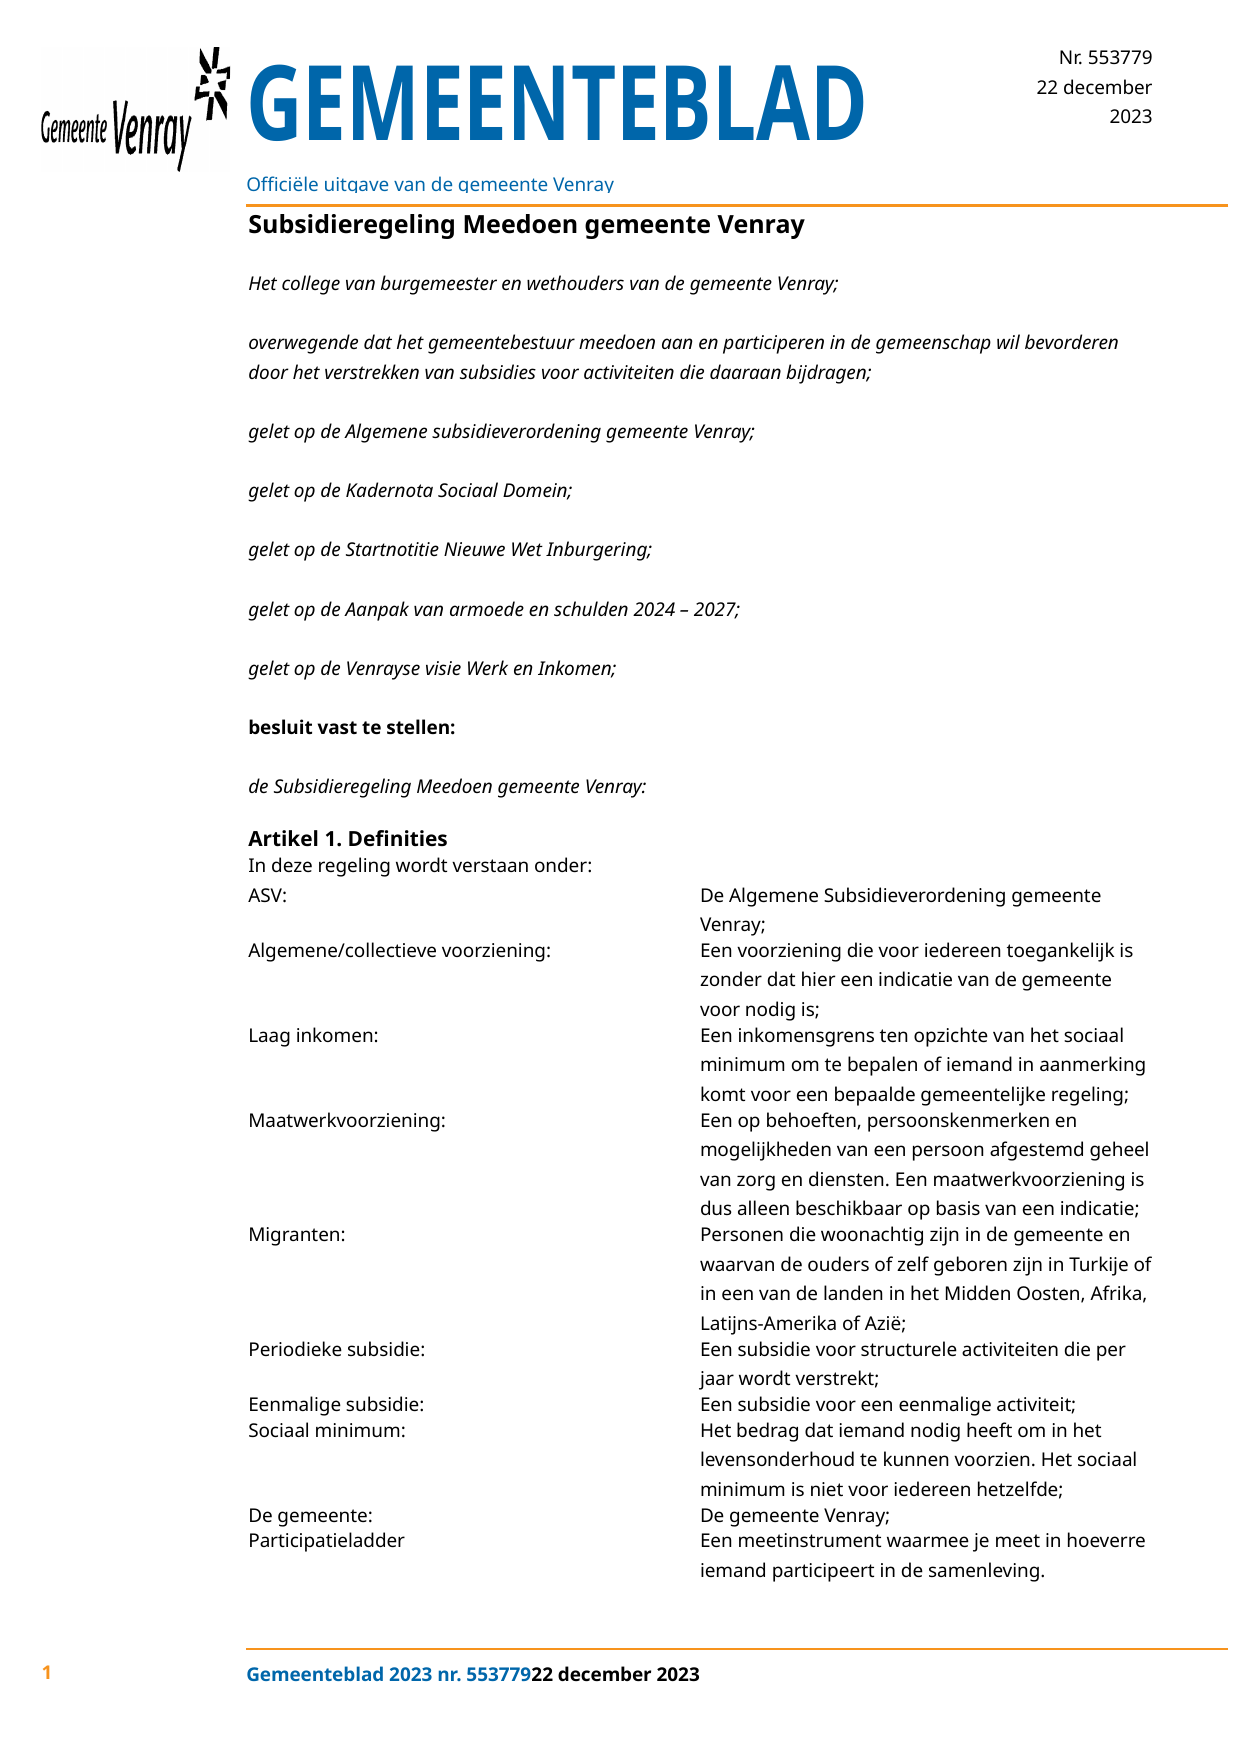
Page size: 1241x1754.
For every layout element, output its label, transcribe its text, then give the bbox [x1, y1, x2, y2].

text Subsidieregeling Meedoen gemeente Venray [248, 207, 1152, 241]
table_cell Een subsidie voor een eenmalige activiteit; [700, 1391, 1152, 1417]
table_cell Personen die woonachtig zijn in de gemeente en waarvan de ouders of zelf geboren zijn in Turkije of in een van de landen in het Midden Oosten, Afrika, Latijns-Amerika of Azië; [700, 1221, 1152, 1336]
table_cell Maatwerkvoorziening: [248, 1107, 700, 1221]
text gelet op de Startnotitie Nieuwe Wet Inburgering; [248, 537, 1152, 562]
table_cell Participatieladder [248, 1528, 700, 1583]
table_header ASV: [248, 882, 700, 937]
table_cell Een subsidie voor structurele activiteiten die per jaar wordt verstrekt; [700, 1336, 1152, 1391]
table_cell Migranten: [248, 1221, 700, 1336]
table_cell De gemeente Venray; [700, 1502, 1152, 1527]
text de Subsidieregeling Meedoen gemeente Venray: [248, 773, 1152, 799]
table_cell Sociaal minimum: [248, 1417, 700, 1502]
table_cell Een inkomensgrens ten opzichte van het sociaal minimum om te bepalen of iemand in aanmerking komt voor een bepaalde gemeentelijke regeling; [700, 1022, 1152, 1107]
table_cell Eenmalige subsidie: [248, 1391, 700, 1417]
table_cell Laag inkomen: [248, 1022, 700, 1107]
table_header De Algemene Subsidieverordening gemeente Venray; [700, 882, 1152, 937]
text Het college van burgemeester en wethouders van de gemeente Venray; [248, 270, 1152, 296]
table_cell Een meetinstrument waarmee je meet in hoeverre iemand participeert in de samenleving. [700, 1528, 1152, 1583]
picture [41, 47, 231, 172]
table_cell Het bedrag dat iemand nodig heeft om in het levensonderhoud te kunnen voorzien. Het sociaal minimum is niet voor iedereen hetzelfde; [700, 1417, 1152, 1502]
table_cell Algemene/collectieve voorziening: [248, 937, 700, 1022]
text gelet op de Aanpak van armoede en schulden 2024 – 2027; [248, 596, 1152, 621]
table_cell Een voorziening die voor iedereen toegankelijk is zonder dat hier een indicatie van de gemeente voor nodig is; [700, 937, 1152, 1022]
text besluit vast te stellen: [248, 714, 1152, 740]
text gelet op de Kadernota Sociaal Domein; [248, 477, 1152, 503]
text overwegende dat het gemeentebestuur meedoen aan en participeren in de gemeenschap wil bevorderen door het verstrekken van subsidies voor activiteiten die daaraan bijdragen; [248, 329, 1152, 385]
text In deze regeling wordt verstaan onder: [248, 852, 1152, 878]
table_cell De gemeente: [248, 1502, 700, 1527]
text Artikel 1. Definities [248, 824, 1152, 852]
table_cell Periodieke subsidie: [248, 1336, 700, 1391]
table_cell Een op behoeften, persoonskenmerken en mogelijkheden van een persoon afgestemd geheel van zorg en diensten. Een maatwerkvoorziening is dus alleen beschikbaar op basis van een indicatie; [700, 1107, 1152, 1221]
text gelet op de Algemene subsidieverordening gemeente Venray; [248, 418, 1152, 444]
text gelet op de Venrayse visie Werk en Inkomen; [248, 655, 1152, 681]
